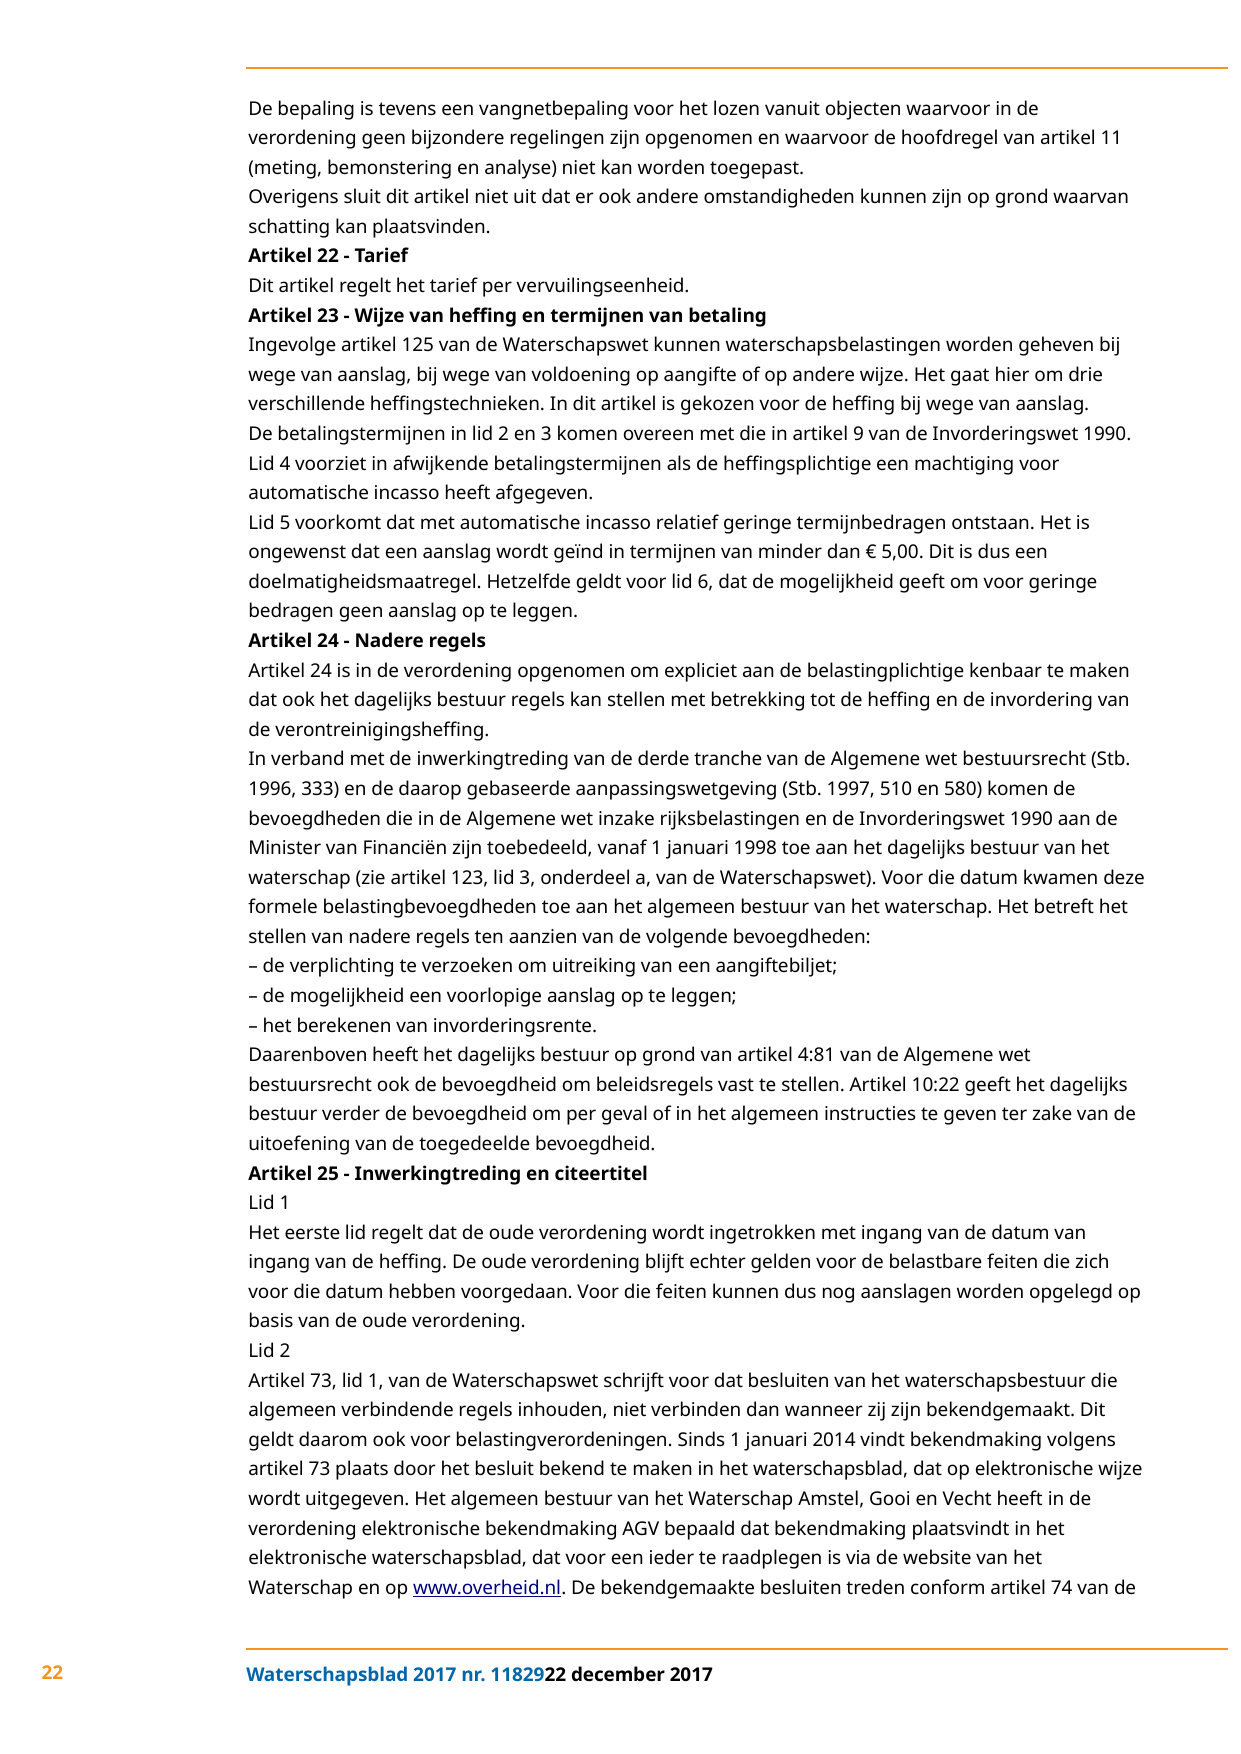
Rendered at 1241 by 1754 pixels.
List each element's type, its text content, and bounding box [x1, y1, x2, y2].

text Artikel 24 - Nadere regels [248, 627, 1152, 653]
text De betalingstermijnen in lid 2 en 3 komen overeen met die in artikel 9 van de Invorderingswet 1990. [248, 420, 1152, 446]
text – de verplichting te verzoeken om uitreiking van een aangiftebiljet; [248, 953, 1152, 978]
text Artikel 25 - Inwerkingtreding en citeertitel [248, 1160, 1152, 1186]
text Artikel 24 is in de verordening opgenomen om expliciet aan de belastingplichtige kenbaar te maken dat ook het dagelijks bestuur regels kan stellen met betrekking tot de heffing en de invordering van de verontreinigingsheffing. [248, 657, 1152, 742]
text Het eerste lid regelt dat de oude verordening wordt ingetrokken met ingang van de datum van ingang van de heffing. De oude verordening blijft echter gelden voor de belastbare feiten die zich voor die datum hebben voorgedaan. Voor die feiten kunnen dus nog aanslagen worden opgelegd op basis van de oude verordening. [248, 1219, 1152, 1333]
text Lid 4 voorziet in afwijkende betalingstermijnen als de heffingsplichtige een machtiging voor automatische incasso heeft afgegeven. [248, 450, 1152, 505]
text Lid 1 [248, 1189, 1152, 1215]
text Dit artikel regelt het tarief per vervuilingseenheid. [248, 272, 1152, 298]
picture [41, 47, 231, 172]
text Lid 2 [248, 1337, 1152, 1363]
text Lid 5 voorkomt dat met automatische incasso relatief geringe termijnbedragen ontstaan. Het is ongewenst dat een aanslag wordt geïnd in termijnen van minder dan € 5,00. Dit is dus een doelmatigheidsmaatregel. Hetzelfde geldt voor lid 6, dat de mogelijkheid geeft om voor geringe bedragen geen aanslag op te leggen. [248, 509, 1152, 623]
text – de mogelijkheid een voorlopige aanslag op te leggen; [248, 982, 1152, 1008]
text Artikel 73, lid 1, van de Waterschapswet schrijft voor dat besluiten van het waterschapsbestuur die algemeen verbindende regels inhouden, niet verbinden dan wanneer zij zijn bekendgemaakt. Dit geldt daarom ook voor belastingverordeningen. Sinds 1 januari 2014 vindt bekendmaking volgens artikel 73 plaats door het besluit bekend te maken in het waterschapsblad, dat op elektronische wijze wordt uitgegeven. Het algemeen bestuur van het Waterschap Amstel, Gooi en Vecht heeft in de verordening elektronische bekendmaking AGV bepaald dat bekendmaking plaatsvindt in het elektronische waterschapsblad, dat voor een ieder te raadplegen is via de website van het Waterschap en op www.overheid.nl. De bekendgemaakte besluiten treden conform artikel 74 van de [248, 1367, 1152, 1600]
text Ingevolge artikel 125 van de Waterschapswet kunnen waterschapsbelastingen worden geheven bij wege van aanslag, bij wege van voldoening op aangifte of op andere wijze. Het gaat hier om drie verschillende heffingstechnieken. In dit artikel is gekozen voor de heffing bij wege van aanslag. [248, 331, 1152, 416]
text – het berekenen van invorderingsrente. [248, 1012, 1152, 1038]
text Artikel 23 - Wijze van heffing en termijnen van betaling [248, 302, 1152, 328]
text Daarenboven heeft het dagelijks bestuur op grond van artikel 4:81 van de Algemene wet bestuursrecht ook de bevoegdheid om beleidsregels vast te stellen. Artikel 10:22 geeft het dagelijks bestuur verder de bevoegdheid om per geval of in het algemeen instructies te geven ter zake van de uitoefening van de toegedeelde bevoegdheid. [248, 1041, 1152, 1156]
text Overigens sluit dit artikel niet uit dat er ook andere omstandigheden kunnen zijn op grond waarvan schatting kan plaatsvinden. [248, 183, 1152, 239]
text De bepaling is tevens een vangnetbepaling voor het lozen vanuit objecten waarvoor in de verordening geen bijzondere regelingen zijn opgenomen en waarvoor de hoofdregel van artikel 11 (meting, bemonstering en analyse) niet kan worden toegepast. [248, 95, 1152, 180]
text In verband met de inwerkingtreding van de derde tranche van de Algemene wet bestuursrecht (Stb. 1996, 333) en de daarop gebaseerde aanpassingswetgeving (Stb. 1997, 510 en 580) komen de bevoegdheden die in de Algemene wet inzake rijksbelastingen en de Invorderingswet 1990 aan de Minister van Financiën zijn toebedeeld, vanaf 1 januari 1998 toe aan het dagelijks bestuur van het waterschap (zie artikel 123, lid 3, onderdeel a, van de Waterschapswet). Voor die datum kwamen deze formele belastingbevoegdheden toe aan het algemeen bestuur van het waterschap. Het betreft het stellen van nadere regels ten aanzien van de volgende bevoegdheden: [248, 746, 1152, 949]
text Artikel 22 - Tarief [248, 243, 1152, 268]
